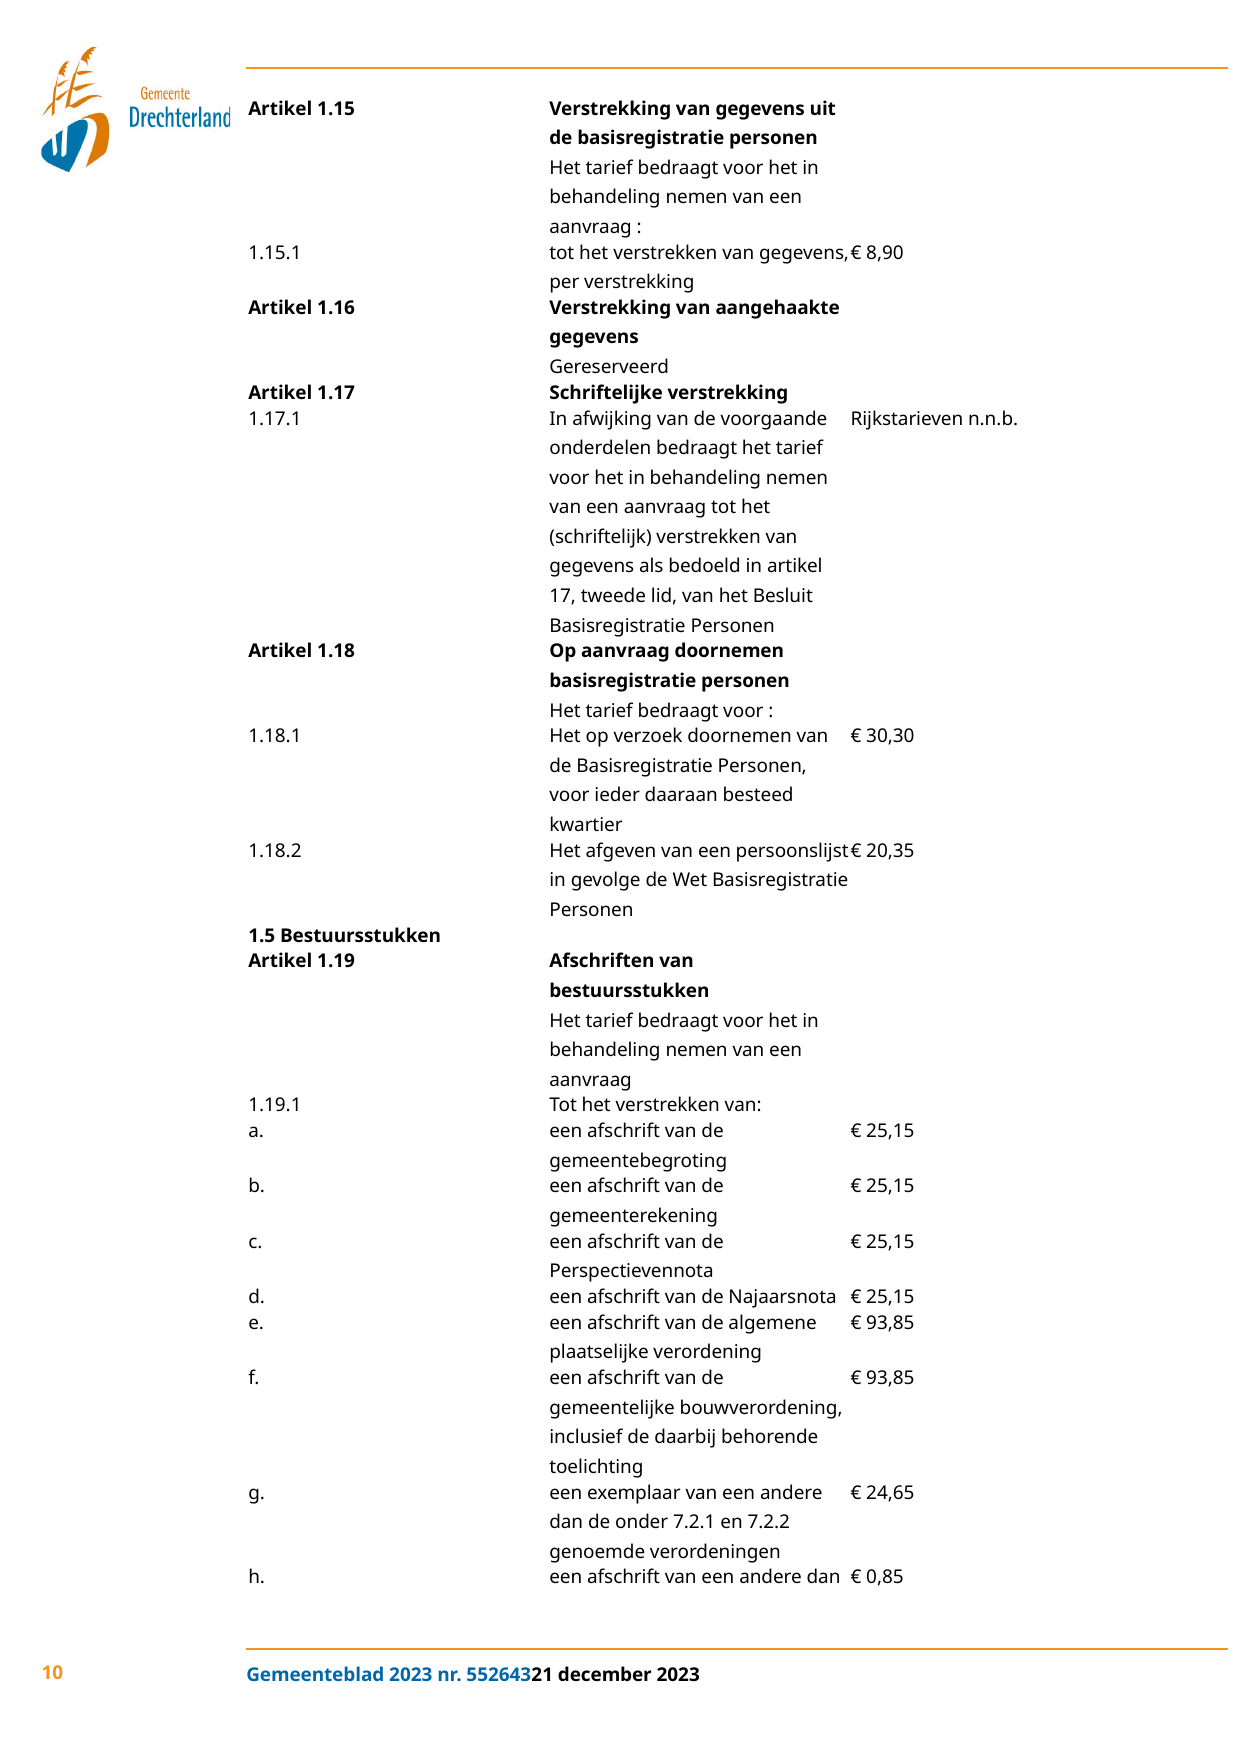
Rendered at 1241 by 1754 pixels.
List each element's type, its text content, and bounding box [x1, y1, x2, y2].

table_cell e. [248, 1309, 549, 1364]
table_cell a. [248, 1118, 549, 1173]
table_cell h. [248, 1564, 549, 1589]
table_cell tot het verstrekken van gegevens, per verstrekking [549, 239, 850, 294]
table_cell € 25,15 [850, 1283, 1152, 1309]
table_cell c. [248, 1228, 549, 1283]
table_cell Artikel 1.17 [248, 379, 549, 405]
table_cell € 30,30 [850, 723, 1152, 837]
table_cell een exemplaar van een andere dan de onder 7.2.1 en 7.2.2 genoemde verordeningen [549, 1479, 850, 1564]
table_cell € 24,65 [850, 1479, 1152, 1564]
table_cell 1.5 Bestuursstukken [248, 922, 1152, 948]
table_cell € 25,15 [850, 1118, 1152, 1173]
table_cell € 93,85 [850, 1364, 1152, 1479]
table_cell 1.15.1 [248, 239, 549, 294]
table_cell Het afgeven van een persoonslijst in gevolge de Wet Basisregistratie Personen [549, 837, 850, 922]
table_cell Het op verzoek doornemen van de Basisregistratie Personen, voor ieder daaraan besteed kwartier [549, 723, 850, 837]
table_cell € 0,85 [850, 1564, 1152, 1589]
table_cell € 8,90 [850, 239, 1152, 294]
table_cell Artikel 1.19 [248, 948, 549, 1092]
table_cell [850, 95, 1152, 239]
table_cell d. [248, 1283, 549, 1309]
table_cell 1.18.2 [248, 837, 549, 922]
table_cell Afschriften van bestuursstukken Het tarief bedraagt voor het in behandeling nemen van een aanvraag [549, 948, 850, 1092]
table_cell Verstrekking van gegevens uit de basisregistratie personen Het tarief bedraagt voor het in behandeling nemen van een aanvraag : [549, 95, 850, 239]
table_cell 1.17.1 [248, 405, 549, 638]
table_cell b. [248, 1173, 549, 1228]
table_cell een afschrift van de Najaarsnota [549, 1283, 850, 1309]
table_cell [850, 1092, 1152, 1117]
table_cell een afschrift van de gemeenterekening [549, 1173, 850, 1228]
table_cell Artikel 1.18 [248, 638, 549, 722]
picture [41, 47, 231, 172]
table_cell een afschrift van de gemeentelijke bouwverordening, inclusief de daarbij behorende toelichting [549, 1364, 850, 1479]
table_cell een afschrift van de gemeentebegroting [549, 1118, 850, 1173]
table_cell 1.19.1 [248, 1092, 549, 1117]
table_cell Rijkstarieven n.n.b. [850, 405, 1152, 638]
table_cell In afwijking van de voorgaande onderdelen bedraagt het tarief voor het in behandeling nemen van een aanvraag tot het (schriftelijk) verstrekken van gegevens als bedoeld in artikel 17, tweede lid, van het Besluit Basisregistratie Personen [549, 405, 850, 638]
table_cell Verstrekking van aangehaakte gegevens Gereserveerd [549, 294, 850, 379]
table_cell f. [248, 1364, 549, 1479]
table_cell [850, 638, 1152, 722]
table_cell Artikel 1.15 [248, 95, 549, 239]
table_cell Op aanvraag doornemen basisregistratie personen Het tarief bedraagt voor : [549, 638, 850, 722]
table_cell 1.18.1 [248, 723, 549, 837]
table_cell € 93,85 [850, 1309, 1152, 1364]
table_cell g. [248, 1479, 549, 1564]
table_cell Schriftelijke verstrekking [549, 379, 850, 405]
picture [41, 158, 64, 172]
table_cell [850, 294, 1152, 379]
table_cell een afschrift van de Perspectievennota [549, 1228, 850, 1283]
picture [226, 115, 231, 124]
table_cell [850, 379, 1152, 405]
table_cell € 20,35 [850, 837, 1152, 922]
table_cell Tot het verstrekken van: [549, 1092, 850, 1117]
table_cell € 25,15 [850, 1228, 1152, 1283]
table_cell € 25,15 [850, 1173, 1152, 1228]
table_cell Artikel 1.16 [248, 294, 549, 379]
table_cell een afschrift van een andere dan [549, 1564, 850, 1589]
table_cell [850, 948, 1152, 1092]
table_cell een afschrift van de algemene plaatselijke verordening [549, 1309, 850, 1364]
